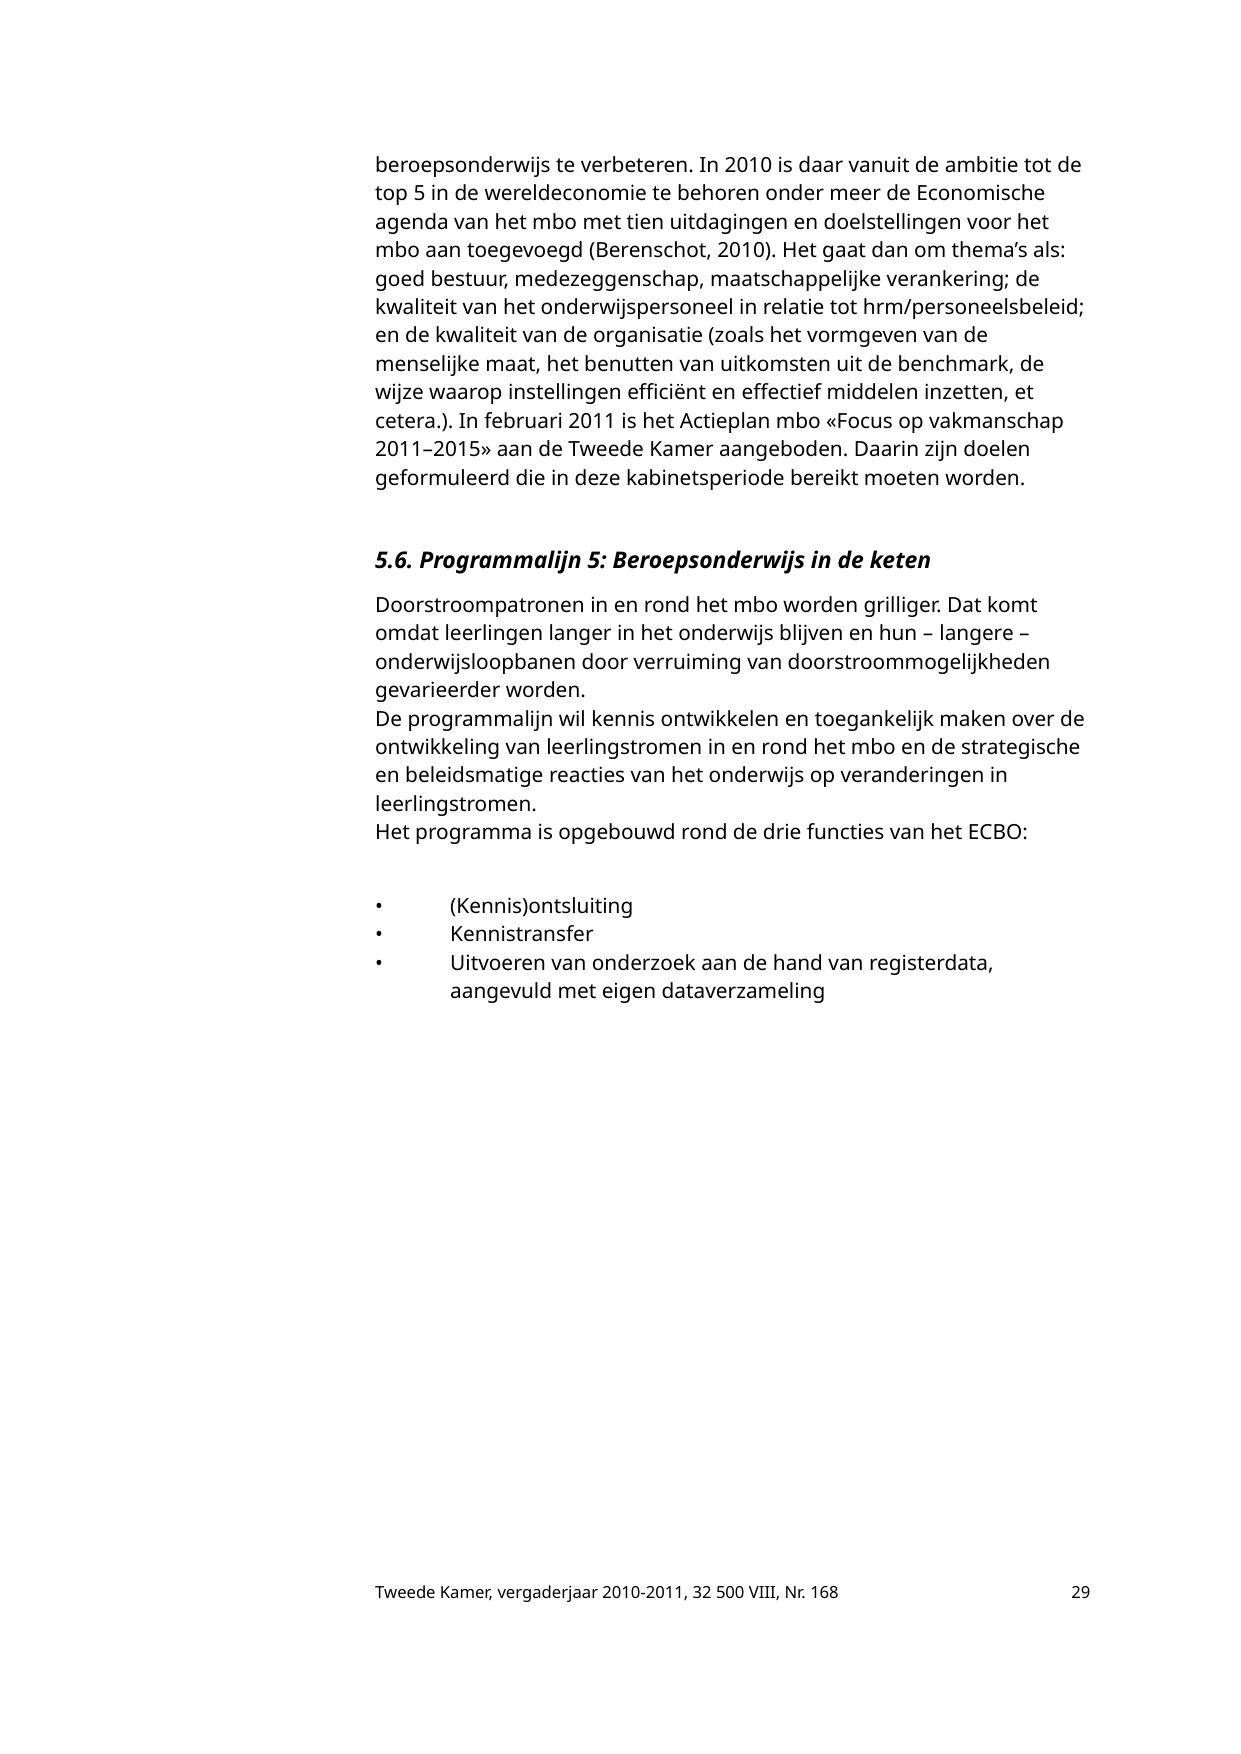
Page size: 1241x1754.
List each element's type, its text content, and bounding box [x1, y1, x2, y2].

text De programmalijn wil kennis ontwikkelen en toegankelijk maken over de ontwikkeling van leerlingstromen in en rond het mbo en de strategische en beleidsmatige reacties van het onderwijs op veranderingen in leerlingstromen. [375, 704, 1090, 817]
list Kennistransfer [375, 919, 1090, 948]
subtitle 5.6. Programmalijn 5: Beroepsonderwijs in de keten [375, 544, 1090, 575]
text Doorstroompatronen in en rond het mbo worden grilliger. Dat komt omdat leerlingen langer in het onderwijs blijven en hun – langere – onderwijsloopbanen door verruiming van doorstroommogelijkheden gevarieerder worden. [375, 590, 1090, 704]
list Uitvoeren van onderzoek aan de hand van registerdata, aangevuld met eigen dataverzameling [375, 948, 1090, 1005]
text Het programma is opgebouwd rond de drie functies van het ECBO: [375, 817, 1090, 846]
text beroepsonderwijs te verbeteren. In 2010 is daar vanuit de ambitie tot de top 5 in de wereldeconomie te behoren onder meer de Economische agenda van het mbo met tien uitdagingen en doelstellingen voor het mbo aan toegevoegd (Berenschot, 2010). Het gaat dan om thema’s als: goed bestuur, medezeggenschap, maatschappelijke verankering; de kwaliteit van het onderwijspersoneel in relatie tot hrm/personeelsbeleid; en de kwaliteit van de organisatie (zoals het vormgeven van de menselijke maat, het benutten van uitkomsten uit de benchmark, de wijze waarop instellingen efficiënt en effectief middelen inzetten, et cetera.). In februari 2011 is het Actieplan mbo «Focus op vakmanschap 2011–2015» aan de Tweede Kamer aangeboden. Daarin zijn doelen geformuleerd die in deze kabinetsperiode bereikt moeten worden. [375, 150, 1090, 491]
list (Kennis)ontsluiting [375, 891, 1090, 919]
